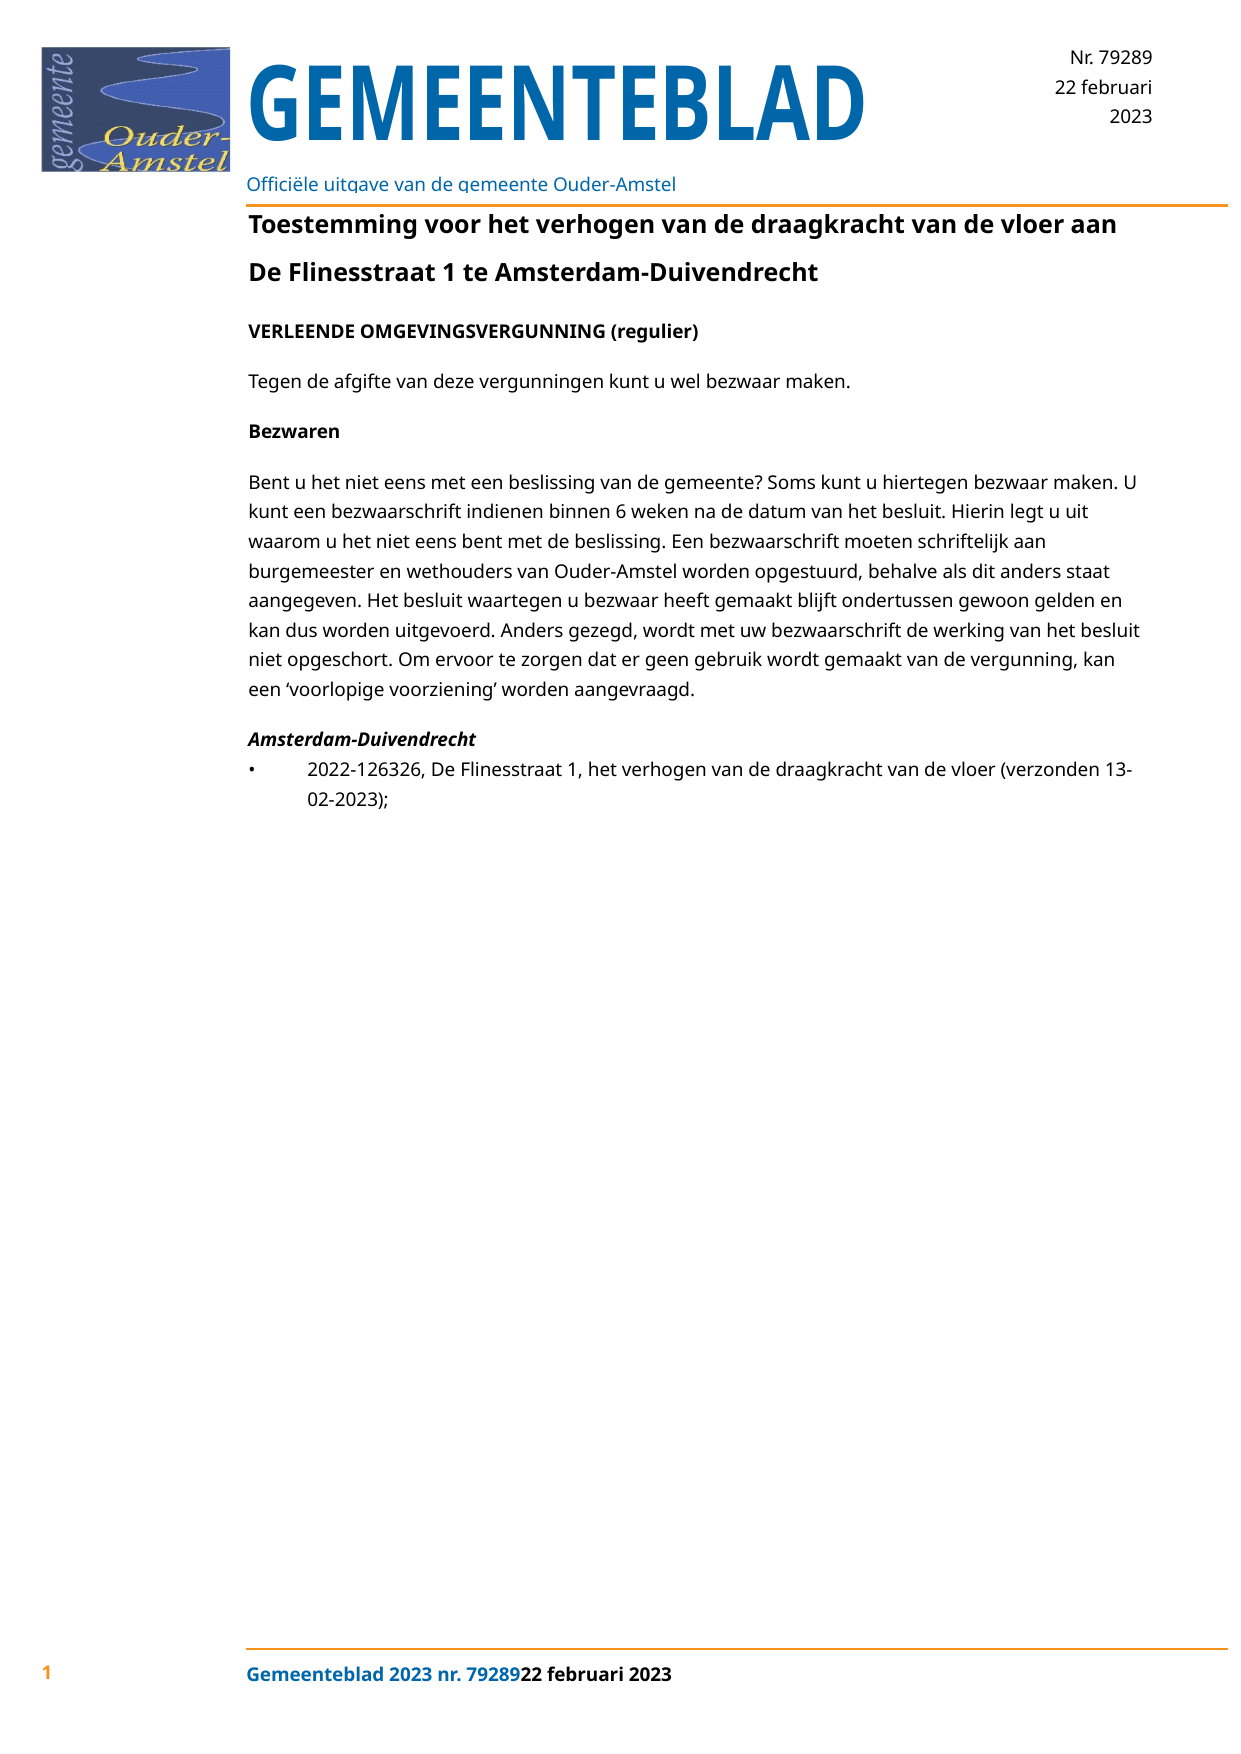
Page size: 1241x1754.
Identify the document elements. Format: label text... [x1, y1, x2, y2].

text Amsterdam-Duivendrecht [248, 727, 1152, 752]
picture [41, 47, 231, 172]
text Bent u het niet eens met een beslissing van de gemeente? Soms kunt u hiertegen bezwaar maken. U kunt een bezwaarschrift indienen binnen 6 weken na de datum van het besluit. Hierin legt u uit waarom u het niet eens bent met de beslissing. Een bezwaarschrift moeten schriftelijk aan burgemeester en wethouders van Ouder-Amstel worden opgestuurd, behalve als dit anders staat aangegeven. Het besluit waartegen u bezwaar heeft gemaakt blijft ondertussen gewoon gelden en kan dus worden uitgevoerd. Anders gezegd, wordt met uw bezwaarschrift de werking van het besluit niet opgeschort. Om ervoor te zorgen dat er geen gebruik wordt gemaakt van de vergunning, kan een ‘voorlopige voorziening’ worden aangevraagd. [248, 469, 1152, 702]
text Bezwaren [248, 419, 1152, 444]
list 2022-126326, De Flinesstraat 1, het verhogen van de draagkracht van de vloer (verzonden 13-02-2023); [248, 756, 1152, 812]
text Toestemming voor het verhogen van de draagkracht van de vloer aan De Flinesstraat 1 te Amsterdam-Duivendrecht [248, 207, 1152, 288]
text Tegen de afgifte van deze vergunningen kunt u wel bezwaar maken. [248, 368, 1152, 394]
text VERLEENDE OMGEVINGSVERGUNNING (regulier) [248, 318, 1152, 344]
